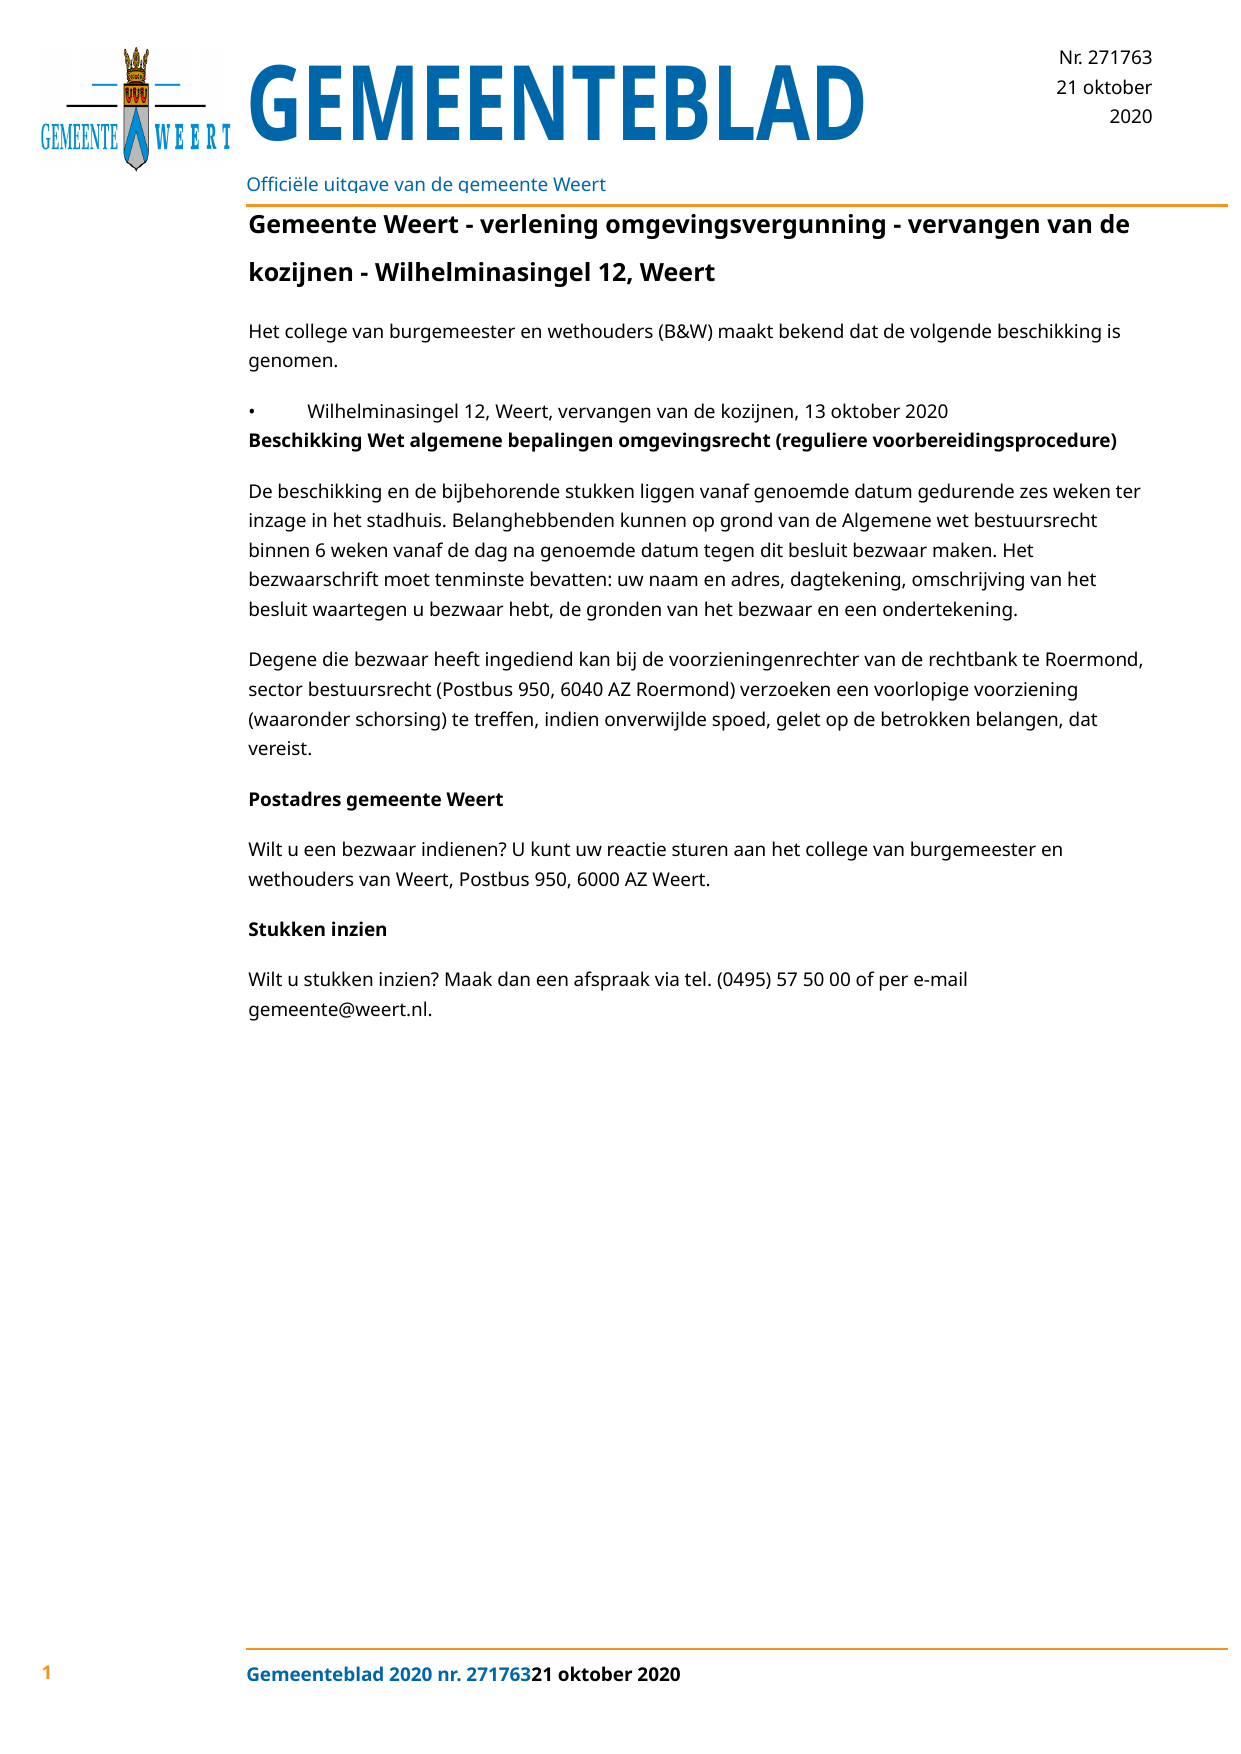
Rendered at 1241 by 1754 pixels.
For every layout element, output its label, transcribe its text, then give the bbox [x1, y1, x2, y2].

text De beschikking en de bijbehorende stukken liggen vanaf genoemde datum gedurende zes weken ter inzage in het stadhuis. Belanghebbenden kunnen op grond van de Algemene wet bestuursrecht binnen 6 weken vanaf de dag na genoemde datum tegen dit besluit bezwaar maken. Het bezwaarschrift moet tenminste bevatten: uw naam en adres, dagtekening, omschrijving van het besluit waartegen u bezwaar hebt, de gronden van het bezwaar en een ondertekening. [248, 478, 1152, 622]
text Beschikking Wet algemene bepalingen omgevingsrecht (reguliere voorbereidingsprocedure) [248, 427, 1152, 453]
text Stukken inzien [248, 916, 1152, 942]
text Gemeente Weert - verlening omgevingsvergunning - vervangen van de kozijnen - Wilhelminasingel 12, Weert [248, 207, 1152, 288]
picture [41, 47, 231, 172]
text Degene die bezwaar heeft ingediend kan bij de voorzieningenrechter van de rechtbank te Roermond, sector bestuursrecht (Postbus 950, 6040 AZ Roermond) verzoeken een voorlopige voorziening (waaronder schorsing) te treffen, indien onverwijlde spoed, gelet op de betrokken belangen, dat vereist. [248, 647, 1152, 761]
text Postadres gemeente Weert [248, 786, 1152, 812]
text Wilt u een bezwaar indienen? U kunt uw reactie sturen aan het college van burgemeester en wethouders van Weert, Postbus 950, 6000 AZ Weert. [248, 836, 1152, 892]
text Het college van burgemeester en wethouders (B&W) maakt bekend dat de volgende beschikking is genomen. [248, 318, 1152, 373]
text Wilt u stukken inzien? Maak dan een afspraak via tel. (0495) 57 50 00 of per e-mail gemeente@weert.nl. [248, 967, 1152, 1022]
list Wilhelminasingel 12, Weert, vervangen van de kozijnen, 13 oktober 2020 [248, 398, 1152, 424]
